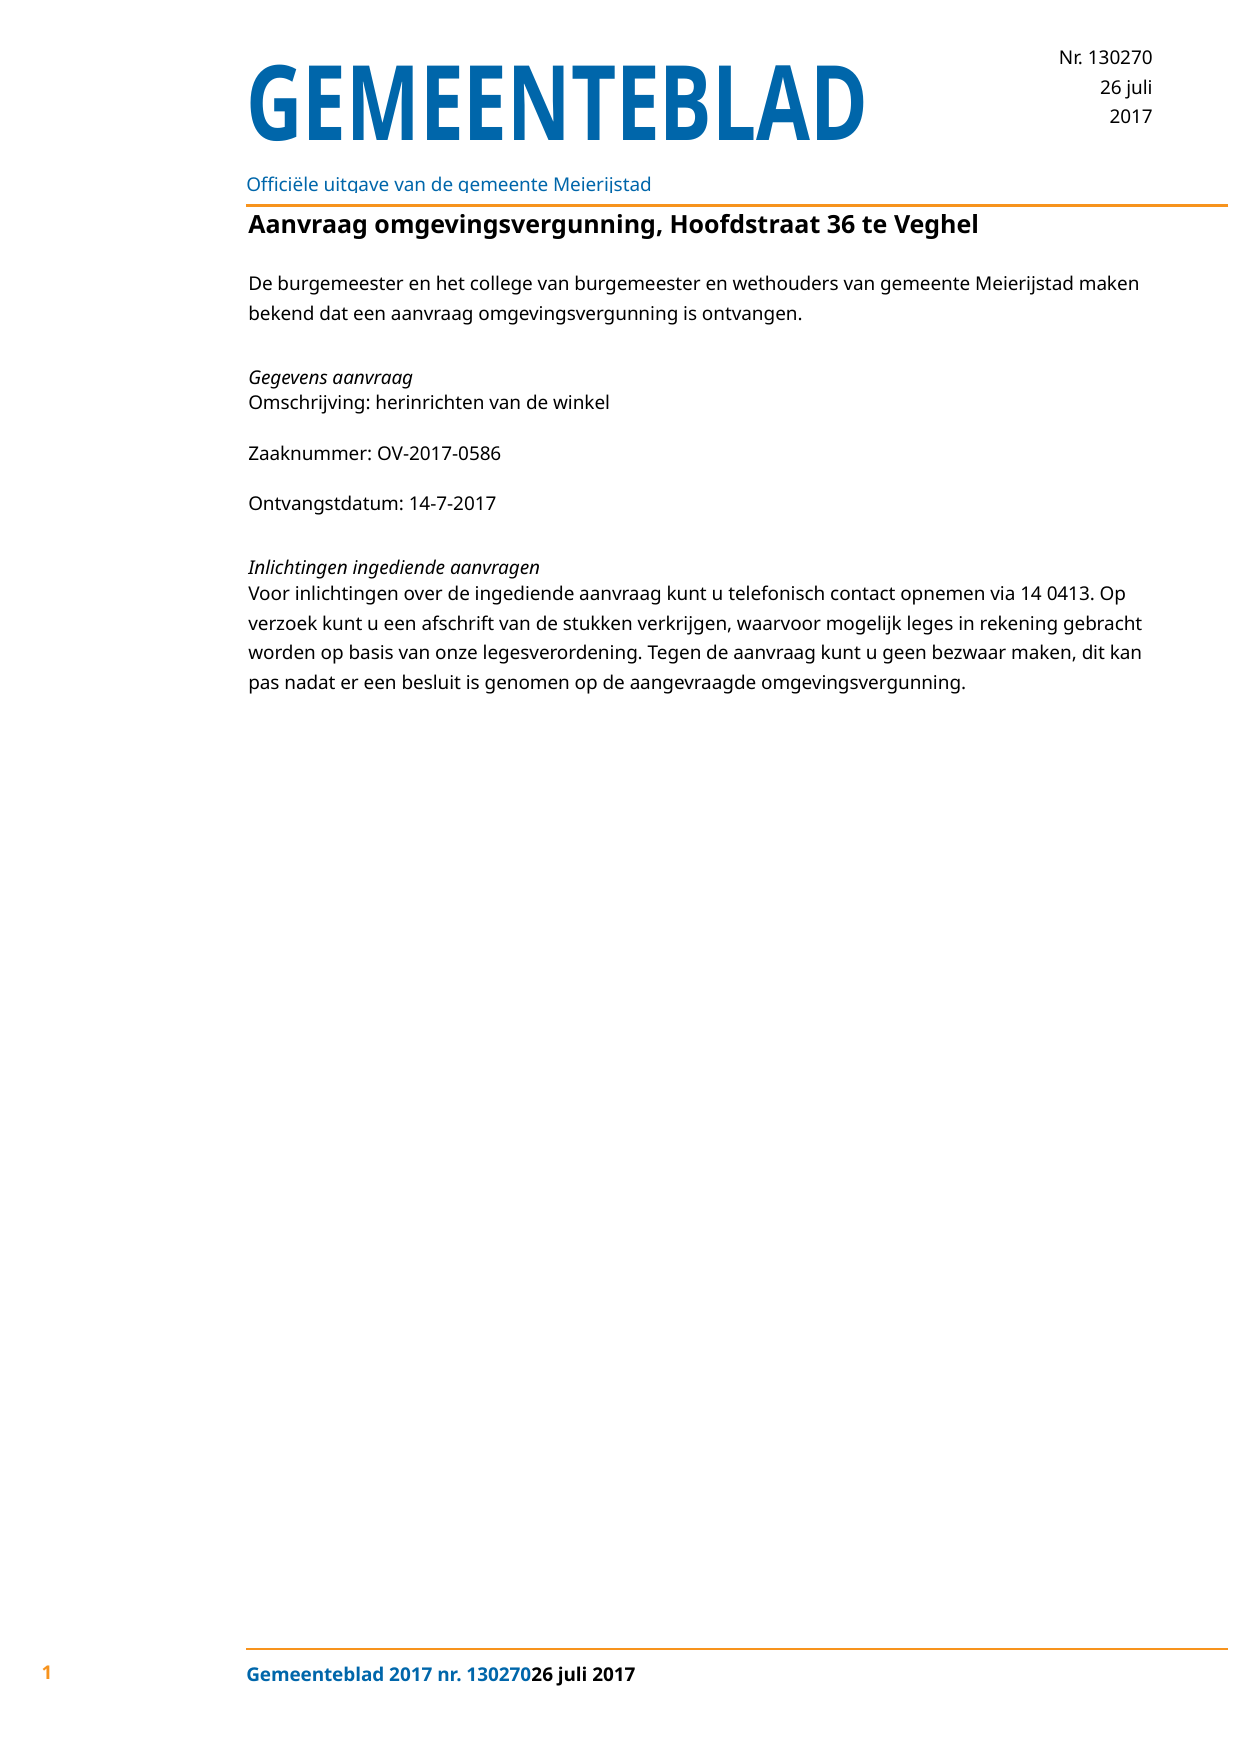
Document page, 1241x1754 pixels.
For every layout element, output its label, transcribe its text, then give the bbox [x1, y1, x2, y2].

picture [41, 47, 231, 172]
text Ontvangstdatum: 14-7-2017 [248, 490, 1152, 516]
text Gegevens aanvraag [248, 364, 1152, 389]
text Inlichtingen ingediende aanvragen [248, 554, 1152, 580]
text Aanvraag omgevingsvergunning, Hoofdstraat 36 te Veghel [248, 207, 1152, 241]
text Voor inlichtingen over de ingediende aanvraag kunt u telefonisch contact opnemen via 14 0413. Op verzoek kunt u een afschrift van de stukken verkrijgen, waarvoor mogelijk leges in rekening gebracht worden op basis van onze legesverordening. Tegen de aanvraag kunt u geen bezwaar maken, dit kan pas nadat er een besluit is genomen op de aangevraagde omgevingsvergunning. [248, 580, 1152, 694]
text Zaaknummer: OV-2017-0586 [248, 440, 1152, 466]
text De burgemeester en het college van burgemeester en wethouders van gemeente Meierijstad maken bekend dat een aanvraag omgevingsvergunning is ontvangen. [248, 270, 1152, 326]
text Omschrijving: herinrichten van de winkel [248, 389, 1152, 415]
